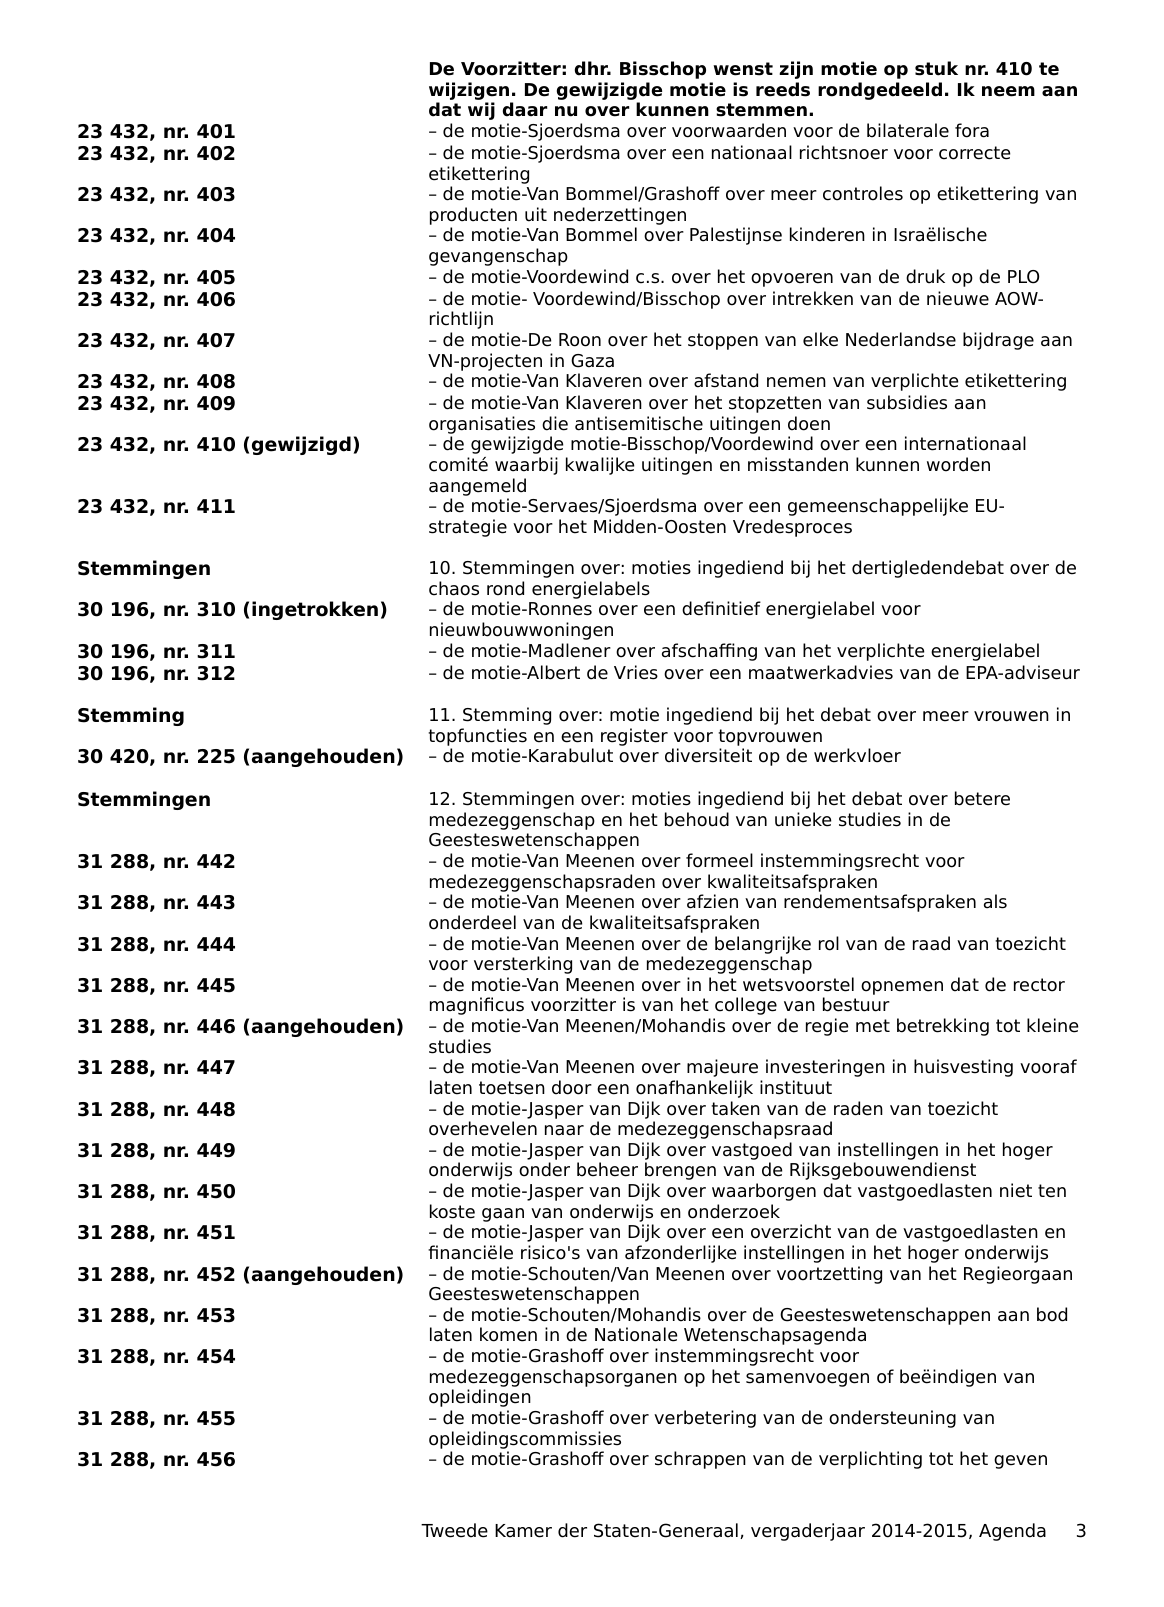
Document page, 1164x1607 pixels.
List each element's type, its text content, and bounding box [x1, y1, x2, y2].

table_cell 23 432, nr. 405 [77, 267, 404, 289]
table_cell – de motie-Sjoerdsma over een nationaal richtsnoer voor correcte etikettering [422, 143, 1087, 184]
table_cell 23 432, nr. 407 [77, 330, 404, 371]
table_cell 10. Stemmingen over: moties ingediend bij het dertigledendebat over de chaos rond energielabels [422, 558, 1087, 599]
table_cell 23 432, nr. 411 [77, 496, 404, 537]
table_cell – de motie-Jasper van Dijk over taken van de raden van toezicht overhevelen naar de medezeggenschapsraad [422, 1099, 1087, 1140]
table_cell [422, 538, 1087, 558]
table_cell 30 196, nr. 311 [77, 641, 404, 663]
table_cell 23 432, nr. 410 (gewijzigd) [77, 434, 404, 496]
table_cell – de motie-Van Meenen over in het wetsvoorstel opnemen dat de rector magnificus voorzitter is van het college van bestuur [422, 975, 1087, 1016]
table_cell – de motie-Grashoff over instemmingsrecht voor medezeggenschapsorganen op het samenvoegen of beëindigen van opleidingen [422, 1346, 1087, 1408]
table_cell 23 432, nr. 409 [77, 393, 404, 434]
table_cell – de motie-Schouten/Van Meenen over voortzetting van het Regieorgaan Geesteswetenschappen [422, 1264, 1087, 1305]
table_cell [405, 1099, 422, 1140]
table_cell – de motie-Jasper van Dijk over waarborgen dat vastgoedlasten niet ten koste gaan van onderwijs en onderzoek [422, 1181, 1087, 1222]
table_cell [405, 975, 422, 1016]
table_cell [405, 851, 422, 892]
table_cell – de motie-Van Meenen over majeure investeringen in huisvesting vooraf laten toetsen door een onafhankelijk instituut [422, 1057, 1087, 1098]
table_cell [405, 267, 422, 289]
table_cell – de motie-Jasper van Dijk over vastgoed van instellingen in het hoger onderwijs onder beheer brengen van de Rijksgebouwendienst [422, 1140, 1087, 1181]
table_cell – de motie-Jasper van Dijk over een overzicht van de vastgoedlasten en financiële risico's van afzonderlijke instellingen in het hoger onderwijs [422, 1222, 1087, 1263]
table_cell [405, 184, 422, 225]
table_cell [77, 685, 404, 705]
table_cell 23 432, nr. 404 [77, 225, 404, 267]
table_cell [405, 789, 422, 851]
table_cell [77, 769, 404, 789]
table_cell [405, 434, 422, 496]
table_cell [405, 143, 422, 184]
table_cell [405, 1222, 422, 1263]
table_cell 23 432, nr. 403 [77, 184, 404, 225]
table_cell – de motie-Albert de Vries over een maatwerkadvies van de EPA-adviseur [422, 663, 1087, 684]
table_cell [405, 1264, 422, 1305]
table_cell – de motie- Voordewind/Bisschop over intrekken van de nieuwe AOW-richtlijn [422, 289, 1087, 330]
table_cell – de motie-Madlener over afschaffing van het verplichte energielabel [422, 641, 1087, 663]
table_cell 23 432, nr. 406 [77, 289, 404, 330]
table_cell – de motie-Grashoff over verbetering van de ondersteuning van opleidingscommissies [422, 1408, 1087, 1449]
table_cell – de motie-Voordewind c.s. over het opvoeren van de druk op de PLO [422, 267, 1087, 289]
table_cell 31 288, nr. 447 [77, 1057, 404, 1098]
table_cell – de motie-Van Meenen over de belangrijke rol van de raad van toezicht voor versterking van de medezeggenschap [422, 934, 1087, 975]
table_cell [405, 641, 422, 663]
table_cell [405, 371, 422, 393]
table_cell – de motie-Servaes/Sjoerdsma over een gemeenschappelijke EU-strategie voor het Midden-Oosten Vredesproces [422, 496, 1087, 537]
table_cell 23 432, nr. 408 [77, 371, 404, 393]
table_cell 31 288, nr. 456 [77, 1449, 404, 1471]
table_cell [422, 769, 1087, 789]
table_cell – de motie-Grashoff over schrappen van de verplichting tot het geven [422, 1449, 1087, 1471]
table_cell 31 288, nr. 452 (aangehouden) [77, 1264, 404, 1305]
table_cell [405, 769, 422, 789]
table_cell – de motie-De Roon over het stoppen van elke Nederlandse bijdrage aan VN-projecten in Gaza [422, 330, 1087, 371]
table_cell – de motie-Van Klaveren over afstand nemen van verplichte etikettering [422, 371, 1087, 393]
table_cell [405, 393, 422, 434]
table_cell [405, 705, 422, 746]
table_cell Stemmingen [77, 789, 404, 851]
table_cell – de motie-Van Bommel/Grashoff over meer controles op etikettering van producten uit nederzettingen [422, 184, 1087, 225]
table_cell [405, 1181, 422, 1222]
table_cell [405, 496, 422, 537]
table_cell [77, 59, 404, 121]
table_cell 31 288, nr. 451 [77, 1222, 404, 1263]
table_cell 31 288, nr. 443 [77, 892, 404, 933]
table_cell – de gewijzigde motie-Bisschop/Voordewind over een internationaal comité waarbij kwalijke uitingen en misstanden kunnen worden aangemeld [422, 434, 1087, 496]
table_cell [405, 121, 422, 143]
table_cell [405, 746, 422, 768]
table_cell 31 288, nr. 455 [77, 1408, 404, 1449]
table_cell [405, 685, 422, 705]
table_cell 31 288, nr. 454 [77, 1346, 404, 1408]
table_cell 31 288, nr. 442 [77, 851, 404, 892]
table_cell – de motie-Van Meenen over formeel instemmingsrecht voor medezeggenschapsraden over kwaliteitsafspraken [422, 851, 1087, 892]
table_cell 23 432, nr. 402 [77, 143, 404, 184]
table_cell 31 288, nr. 444 [77, 934, 404, 975]
table_cell [405, 558, 422, 599]
table_cell – de motie-Van Meenen over afzien van rendementsafspraken als onderdeel van de kwaliteitsafspraken [422, 892, 1087, 933]
table_cell [405, 538, 422, 558]
table_cell [405, 1140, 422, 1181]
table_cell 30 420, nr. 225 (aangehouden) [77, 746, 404, 768]
table_cell [405, 1057, 422, 1098]
table_cell – de motie-Karabulut over diversiteit op de werkvloer [422, 746, 1087, 768]
table_cell 31 288, nr. 446 (aangehouden) [77, 1016, 404, 1057]
table_cell 30 196, nr. 310 (ingetrokken) [77, 599, 404, 641]
table_cell [405, 1346, 422, 1408]
table_cell Stemming [77, 705, 404, 746]
table_cell [405, 663, 422, 684]
table_cell [405, 599, 422, 641]
table_cell – de motie-Van Meenen/Mohandis over de regie met betrekking tot kleine studies [422, 1016, 1087, 1057]
table_cell 11. Stemming over: motie ingediend bij het debat over meer vrouwen in topfuncties en een register voor topvrouwen [422, 705, 1087, 746]
table_cell 31 288, nr. 448 [77, 1099, 404, 1140]
table_cell 31 288, nr. 445 [77, 975, 404, 1016]
table_cell [405, 1449, 422, 1471]
table_cell [405, 1305, 422, 1346]
table_cell [405, 330, 422, 371]
table_cell De Voorzitter: dhr. Bisschop wenst zijn motie op stuk nr. 410 te wijzigen. De gewijzigde motie is reeds rondgedeeld. Ik neem aan dat wij daar nu over kunnen stemmen. [422, 59, 1087, 121]
table_cell – de motie-Schouten/Mohandis over de Geesteswetenschappen aan bod laten komen in de Nationale Wetenschapsagenda [422, 1305, 1087, 1346]
table_cell – de motie-Ronnes over een definitief energielabel voor nieuwbouwwoningen [422, 599, 1087, 641]
table_cell [405, 1408, 422, 1449]
table_cell – de motie-Sjoerdsma over voorwaarden voor de bilaterale fora [422, 121, 1087, 143]
table_cell – de motie-Van Klaveren over het stopzetten van subsidies aan organisaties die antisemitische uitingen doen [422, 393, 1087, 434]
table_cell 31 288, nr. 453 [77, 1305, 404, 1346]
table_cell [422, 685, 1087, 705]
table_cell [405, 892, 422, 933]
table_cell 31 288, nr. 449 [77, 1140, 404, 1181]
table_cell – de motie-Van Bommel over Palestijnse kinderen in Israëlische gevangenschap [422, 225, 1087, 267]
table_cell [405, 289, 422, 330]
table_cell [405, 1016, 422, 1057]
table_cell [77, 538, 404, 558]
table_cell 12. Stemmingen over: moties ingediend bij het debat over betere medezeggenschap en het behoud van unieke studies in de Geesteswetenschappen [422, 789, 1087, 851]
table_cell [405, 934, 422, 975]
table_cell 23 432, nr. 401 [77, 121, 404, 143]
table_cell [405, 225, 422, 267]
table_cell 30 196, nr. 312 [77, 663, 404, 684]
table_cell [405, 59, 422, 121]
table_cell Stemmingen [77, 558, 404, 599]
table_cell 31 288, nr. 450 [77, 1181, 404, 1222]
